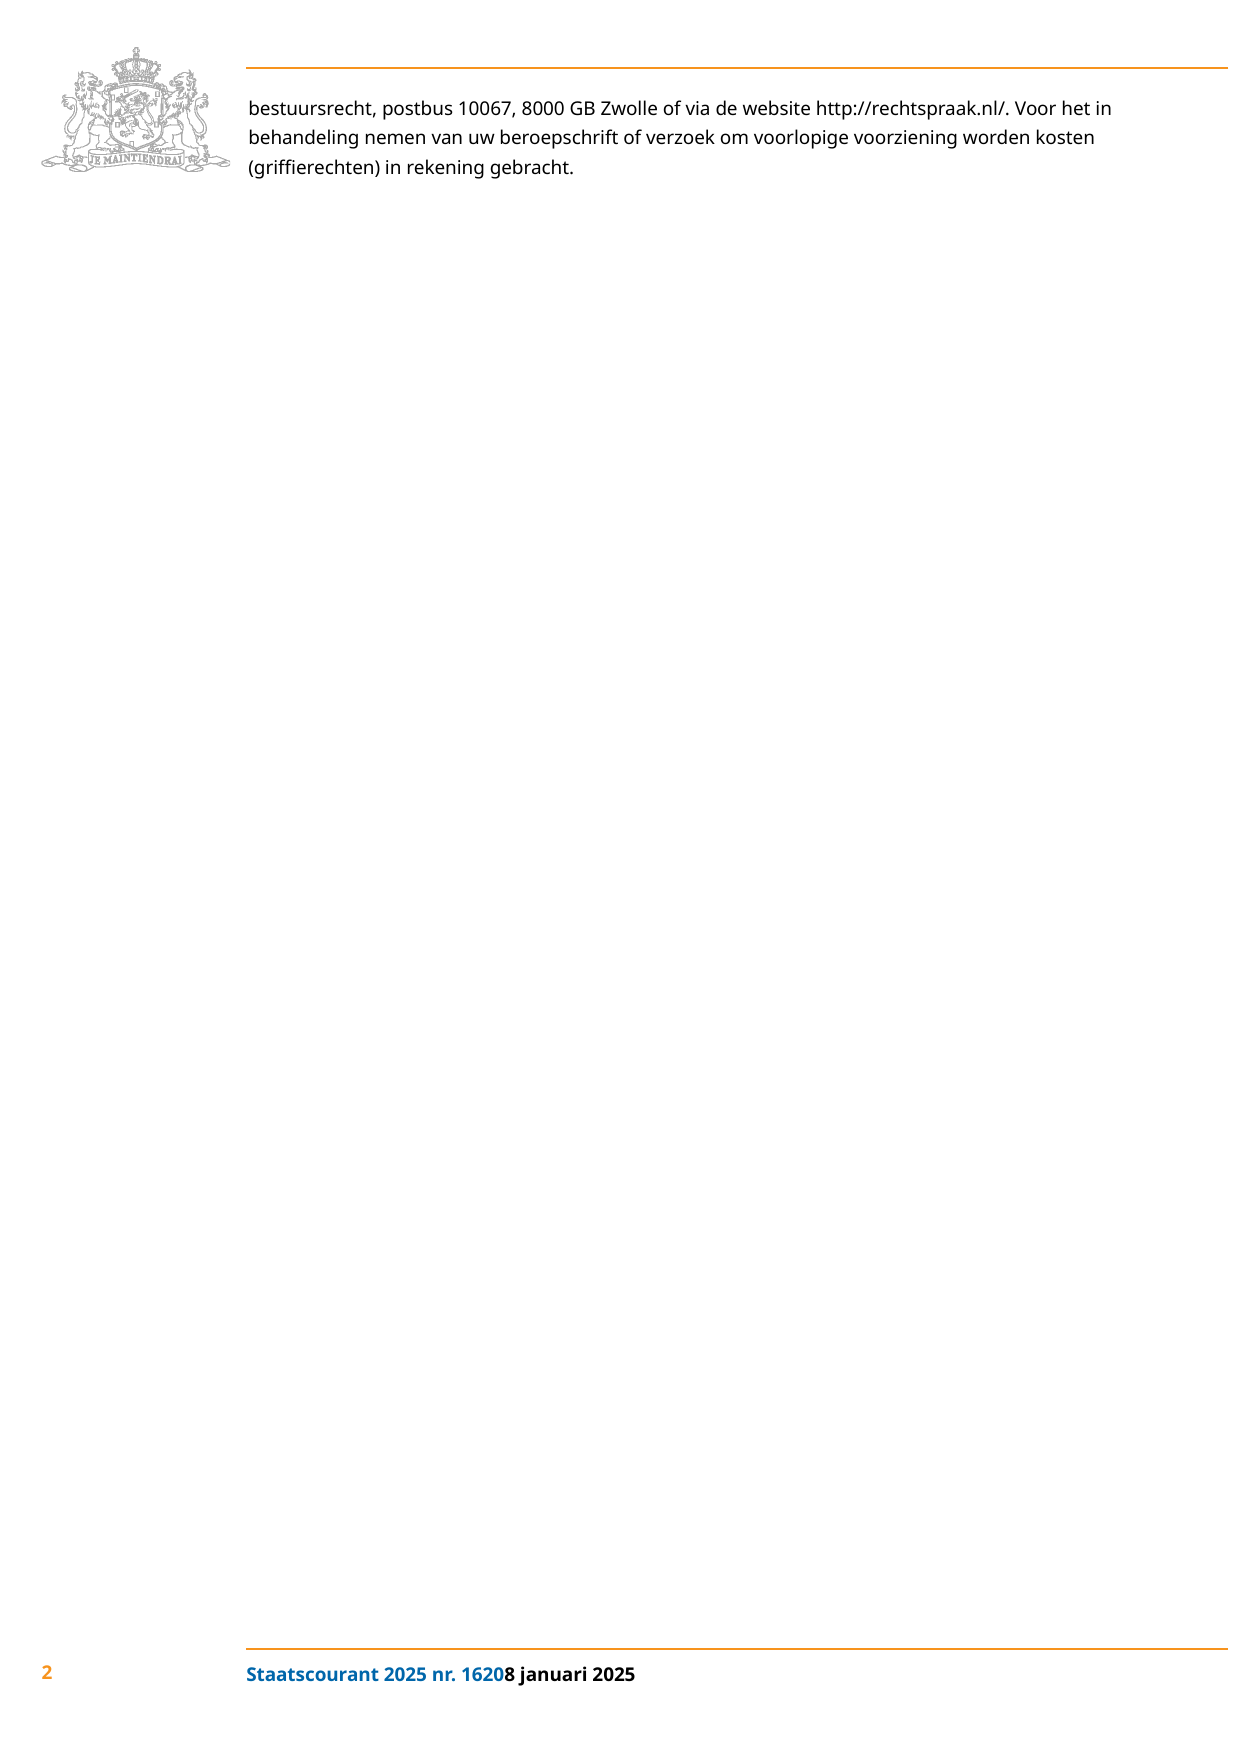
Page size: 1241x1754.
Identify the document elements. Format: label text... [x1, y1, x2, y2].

picture [41, 47, 231, 172]
text bestuursrecht, postbus 10067, 8000 GB Zwolle of via de website http://rechtspraak.nl/. Voor het in behandeling nemen van uw beroepschrift of verzoek om voorlopige voorziening worden kosten (griffierechten) in rekening gebracht. [248, 95, 1152, 180]
